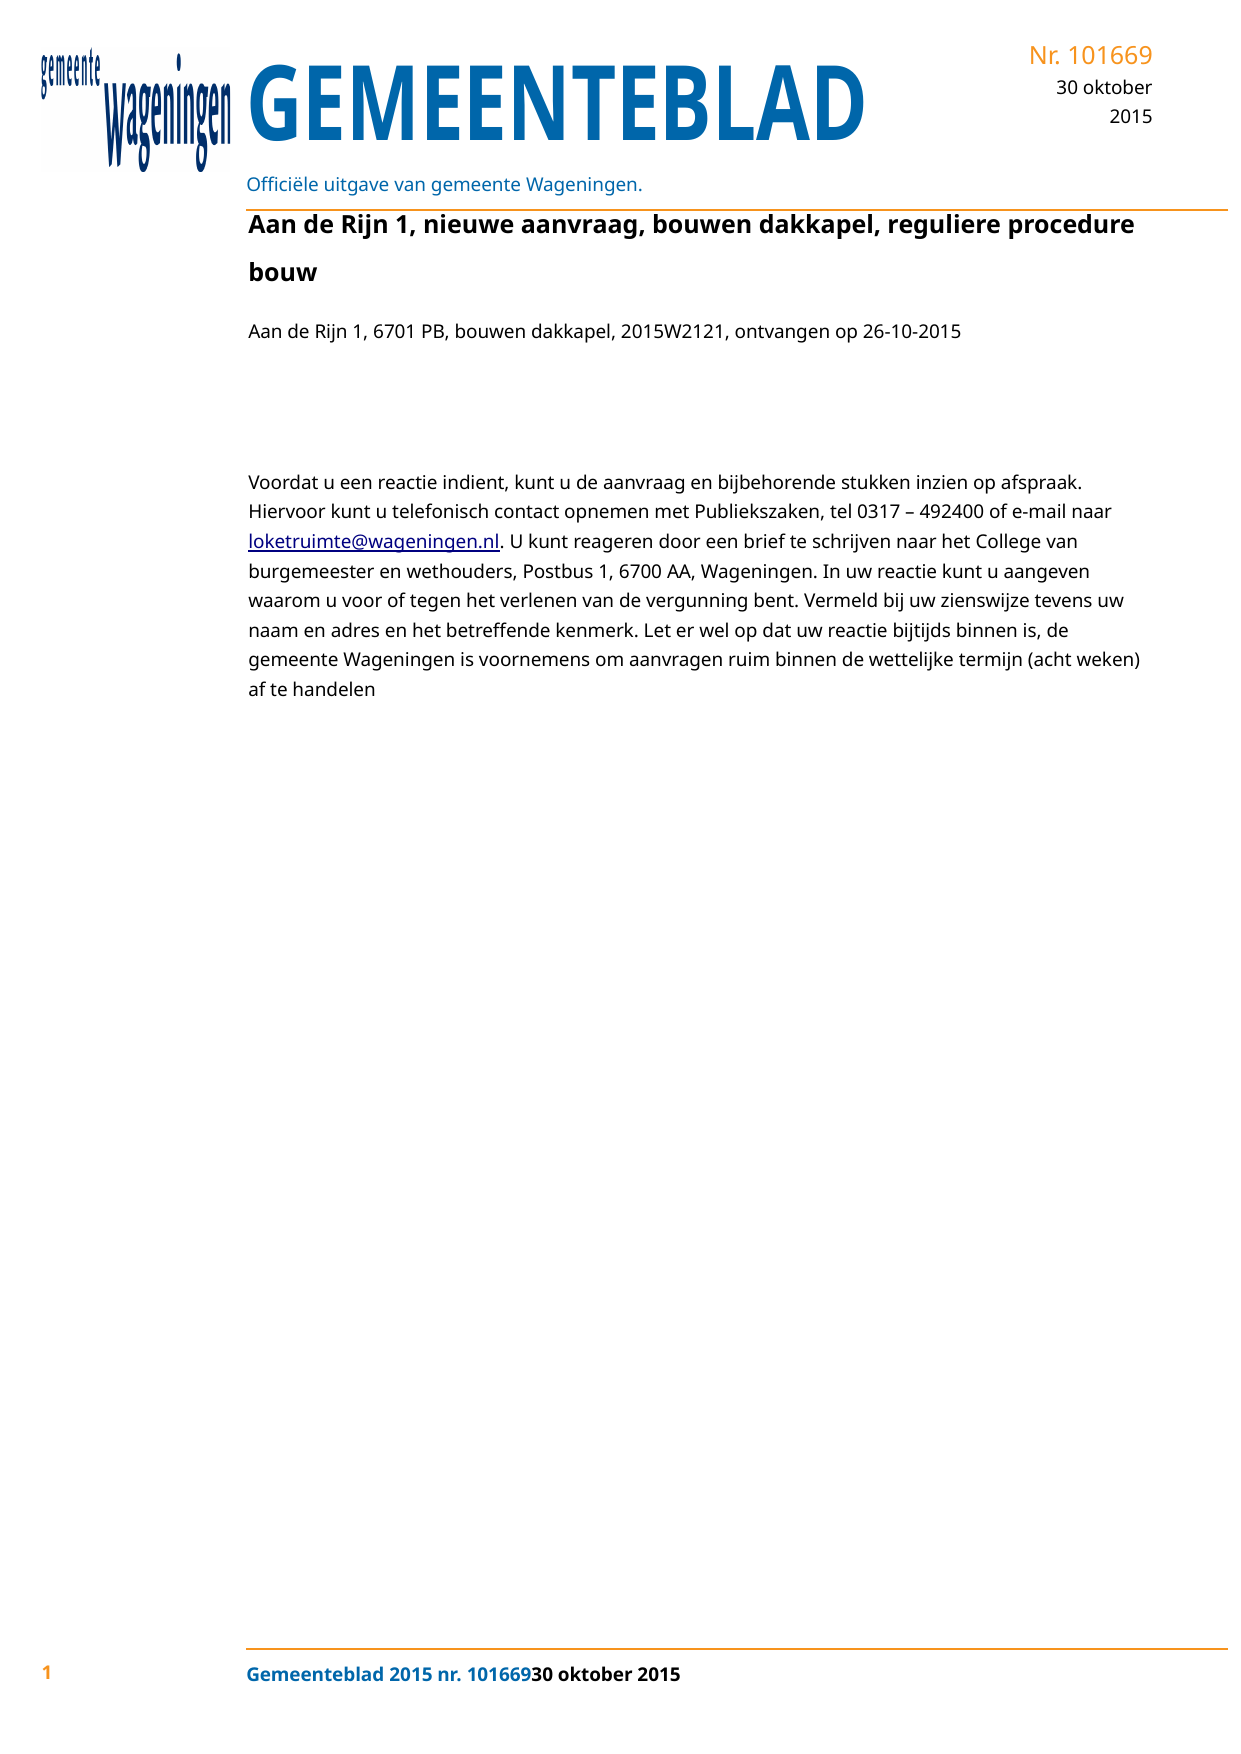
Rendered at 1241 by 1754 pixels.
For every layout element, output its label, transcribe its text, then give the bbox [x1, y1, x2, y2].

picture [41, 47, 231, 172]
text Voordat u een reactie indient, kunt u de aanvraag en bijbehorende stukken inzien op afspraak. Hiervoor kunt u telefonisch contact opnemen met Publiekszaken, tel 0317 – 492400 of e-mail naar loketruimte@wageningen.nl. U kunt reageren door een brief te schrijven naar het College van burgemeester en wethouders, Postbus 1, 6700 AA, Wageningen. In uw reactie kunt u aangeven waarom u voor of tegen het verlenen van de vergunning bent. Vermeld bij uw zienswijze tevens uw naam en adres en het betreffende kenmerk. Let er wel op dat uw reactie bijtijds binnen is, de gemeente Wageningen is voornemens om aanvragen ruim binnen de wettelijke termijn (acht weken) af te handelen [248, 469, 1152, 702]
text Aan de Rijn 1, 6701 PB, bouwen dakkapel, 2015W2121, ontvangen op 26-10-2015 [248, 318, 1152, 344]
text Aan de Rijn 1, nieuwe aanvraag, bouwen dakkapel, reguliere procedure bouw [248, 211, 1152, 288]
